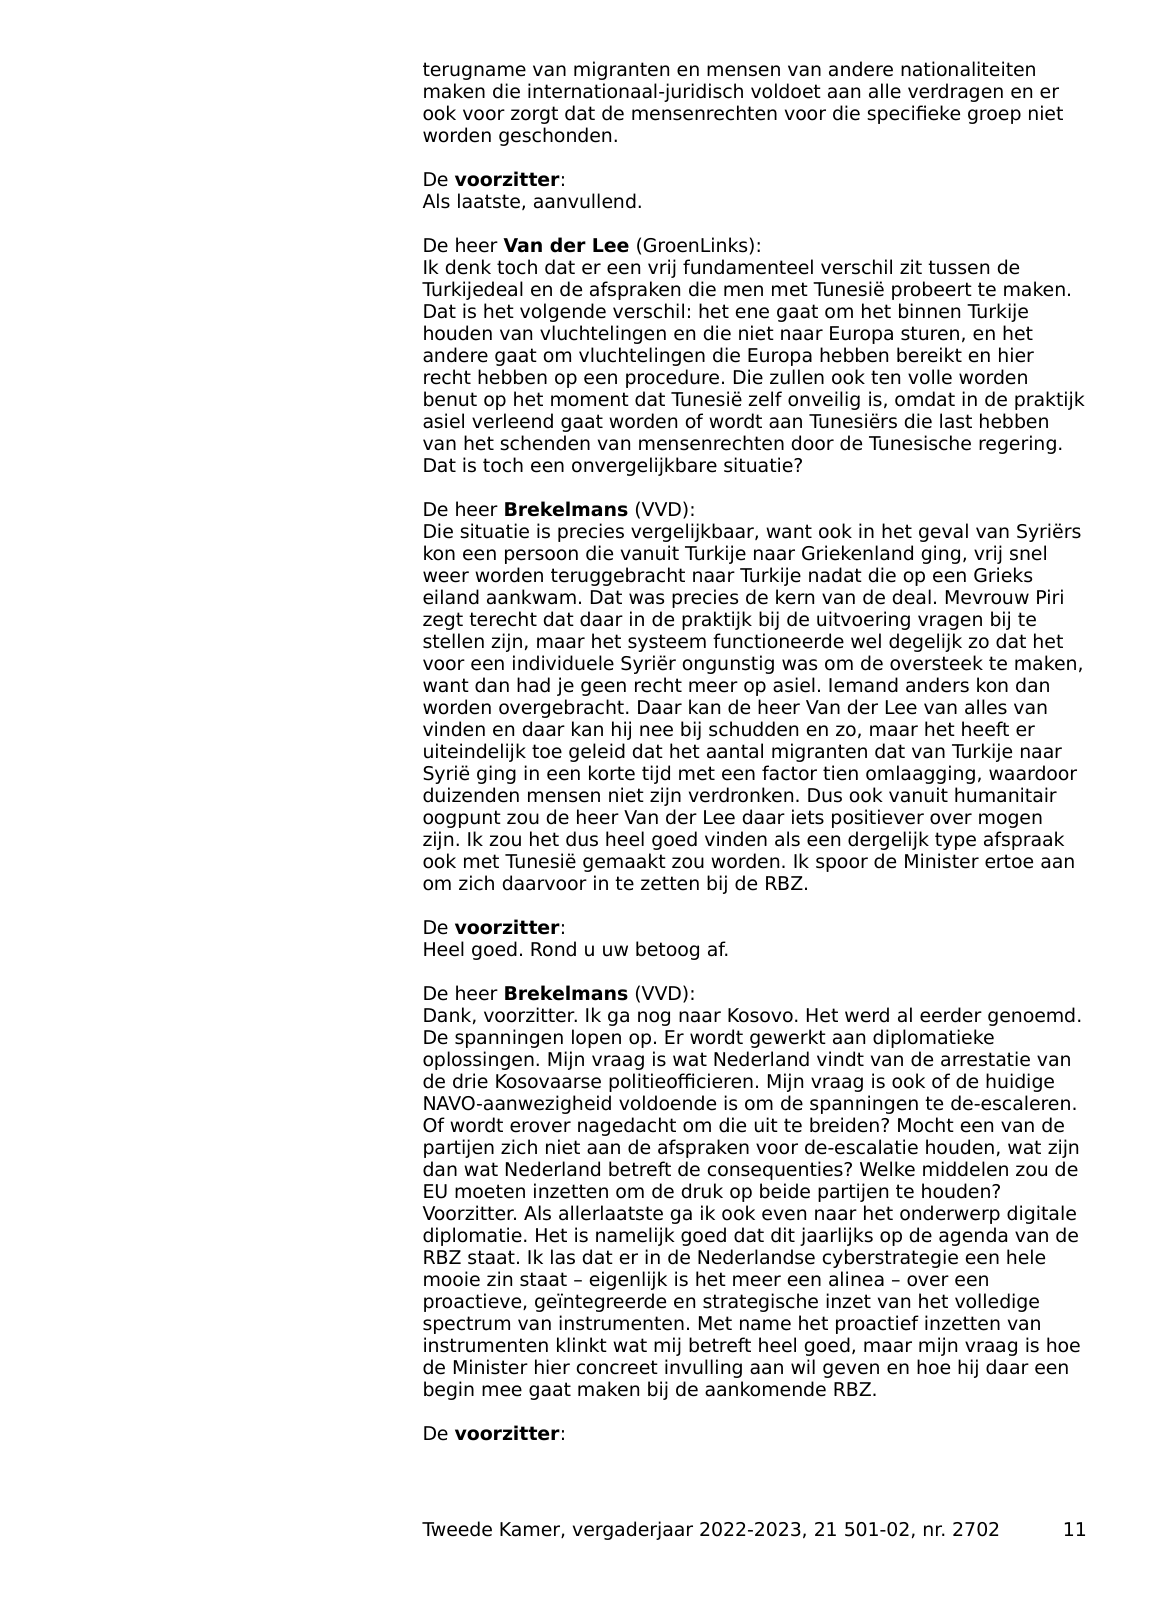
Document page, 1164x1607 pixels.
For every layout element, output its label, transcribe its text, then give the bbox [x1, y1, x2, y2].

text De voorzitter: [422, 169, 1087, 191]
text De voorzitter: [422, 917, 1087, 939]
text Voorzitter. Als allerlaatste ga ik ook even naar het onderwerp digitale diplomatie. Het is namelijk goed dat dit jaarlijks op de agenda van de RBZ staat. Ik las dat er in de Nederlandse cyberstrategie een hele mooie zin staat – eigenlijk is het meer een alinea – over een proactieve, geïntegreerde en strategische inzet van het volledige spectrum van instrumenten. Met name het proactief inzetten van instrumenten klinkt wat mij betreft heel goed, maar mijn vraag is hoe de Minister hier concreet invulling aan wil geven en hoe hij daar een begin mee gaat maken bij de aankomende RBZ. [422, 1203, 1087, 1401]
text De heer Brekelmans (VVD): [422, 499, 1087, 521]
text De heer Brekelmans (VVD): [422, 983, 1087, 1005]
text Die situatie is precies vergelijkbaar, want ook in het geval van Syriërs kon een persoon die vanuit Turkije naar Griekenland ging, vrij snel weer worden teruggebracht naar Turkije nadat die op een Grieks eiland aankwam. Dat was precies de kern van de deal. Mevrouw Piri zegt terecht dat daar in de praktijk bij de uitvoering vragen bij te stellen zijn, maar het systeem functioneerde wel degelijk zo dat het voor een individuele Syriër ongunstig was om de oversteek te maken, want dan had je geen recht meer op asiel. Iemand anders kon dan worden overgebracht. Daar kan de heer Van der Lee van alles van vinden en daar kan hij nee bij schudden en zo, maar het heeft er uiteindelijk toe geleid dat het aantal migranten dat van Turkije naar Syrië ging in een korte tijd met een factor tien omlaagging, waardoor duizenden mensen niet zijn verdronken. Dus ook vanuit humanitair oogpunt zou de heer Van der Lee daar iets positiever over mogen zijn. Ik zou het dus heel goed vinden als een dergelijk type afspraak ook met Tunesië gemaakt zou worden. Ik spoor de Minister ertoe aan om zich daarvoor in te zetten bij de RBZ. [422, 521, 1087, 895]
text Ik denk toch dat er een vrij fundamenteel verschil zit tussen de Turkijedeal en de afspraken die men met Tunesië probeert te maken. Dat is het volgende verschil: het ene gaat om het binnen Turkije houden van vluchtelingen en die niet naar Europa sturen, en het andere gaat om vluchtelingen die Europa hebben bereikt en hier recht hebben op een procedure. Die zullen ook ten volle worden benut op het moment dat Tunesië zelf onveilig is, omdat in de praktijk asiel verleend gaat worden of wordt aan Tunesiërs die last hebben van het schenden van mensenrechten door de Tunesische regering. Dat is toch een onvergelijkbare situatie? [422, 257, 1087, 477]
text De heer Van der Lee (GroenLinks): [422, 235, 1087, 257]
text Dank, voorzitter. Ik ga nog naar Kosovo. Het werd al eerder genoemd. De spanningen lopen op. Er wordt gewerkt aan diplomatieke oplossingen. Mijn vraag is wat Nederland vindt van de arrestatie van de drie Kosovaarse politieofficieren. Mijn vraag is ook of de huidige NAVO-aanwezigheid voldoende is om de spanningen te de-escaleren. Of wordt erover nagedacht om die uit te breiden? Mocht een van de partijen zich niet aan de afspraken voor de-escalatie houden, wat zijn dan wat Nederland betreft de consequenties? Welke middelen zou de EU moeten inzetten om de druk op beide partijen te houden? [422, 1005, 1087, 1203]
text De voorzitter: [422, 1423, 1087, 1445]
text Heel goed. Rond u uw betoog af. [422, 939, 1087, 961]
text terugname van migranten en mensen van andere nationaliteiten maken die internationaal-juridisch voldoet aan alle verdragen en er ook voor zorgt dat de mensenrechten voor die specifieke groep niet worden geschonden. [422, 59, 1087, 147]
text Als laatste, aanvullend. [422, 191, 1087, 213]
